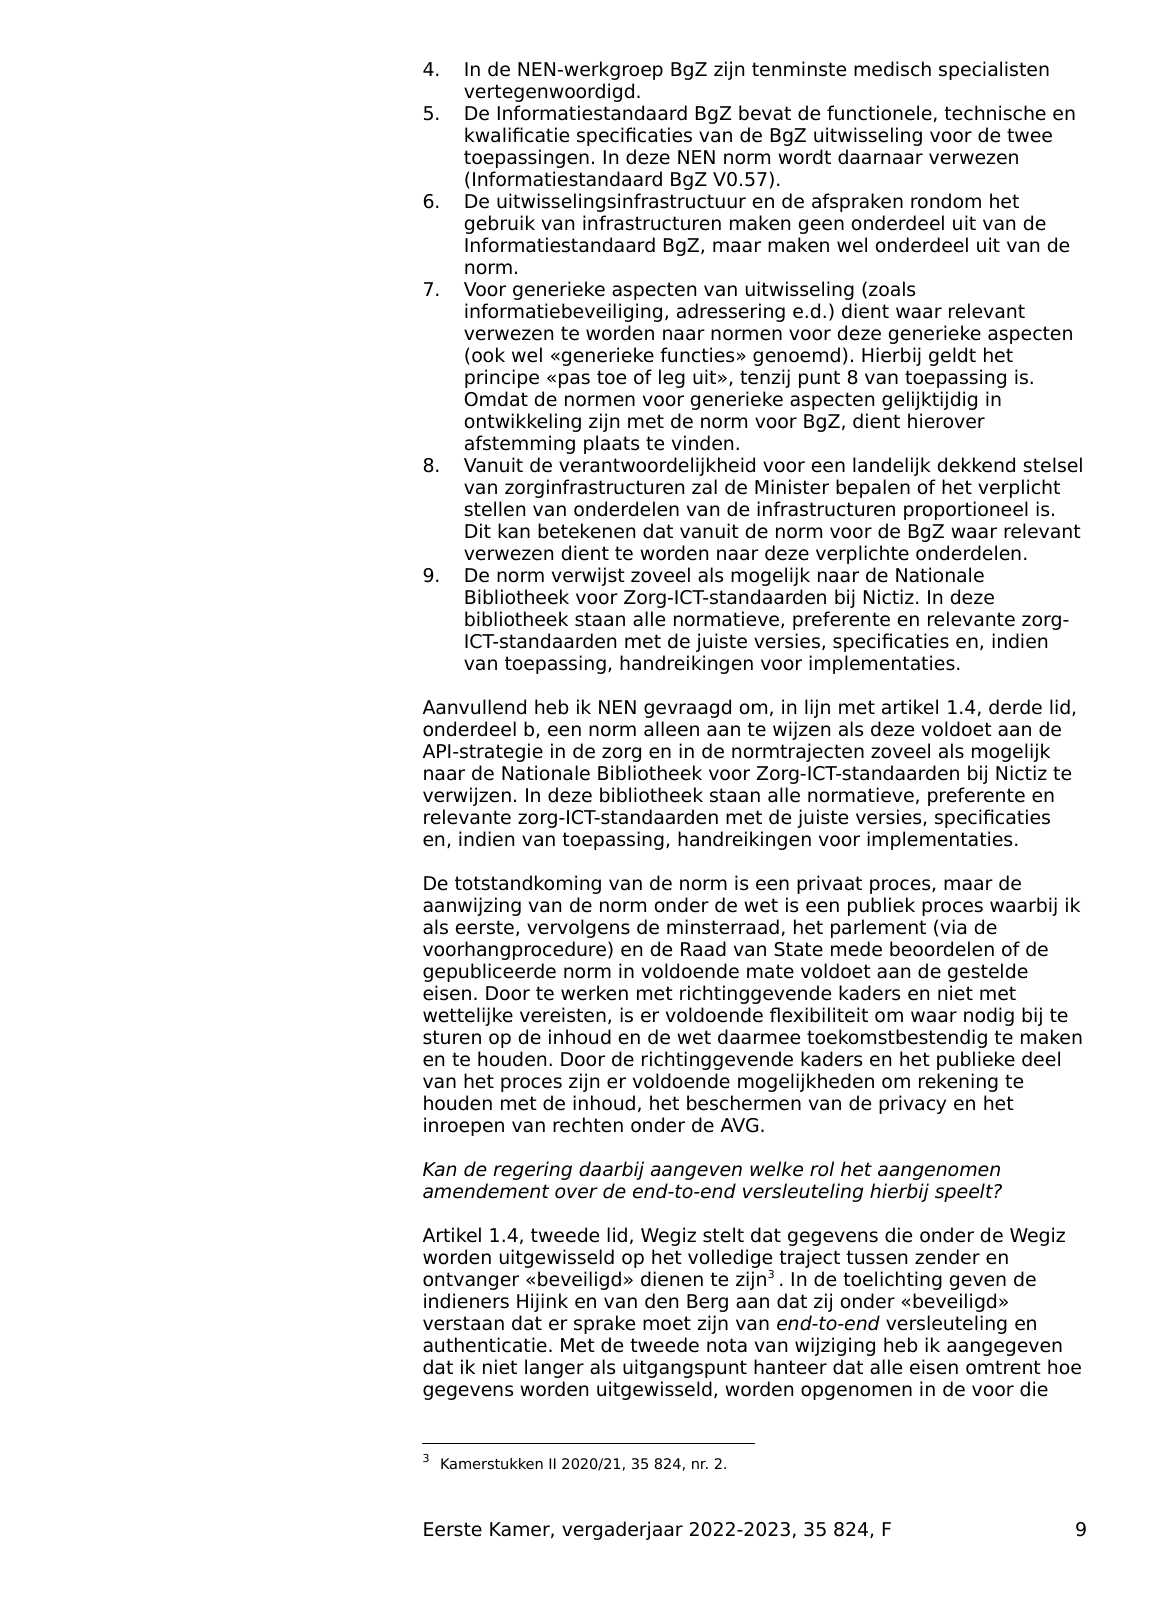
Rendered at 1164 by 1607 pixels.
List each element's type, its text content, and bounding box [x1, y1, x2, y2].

text 6. De uitwisselingsinfrastructuur en de afspraken rondom het gebruik van infrastructuren maken geen onderdeel uit van de Informatiestandaard BgZ, maar maken wel onderdeel uit van de norm. [422, 191, 1087, 279]
text Kamerstukken II 2020/21, 35 824, nr. 2. [422, 1452, 1087, 1474]
text De totstandkoming van de norm is een privaat proces, maar de aanwijzing van de norm onder de wet is een publiek proces waarbij ik als eerste, vervolgens de minsterraad, het parlement (via de voorhangprocedure) en de Raad van State mede beoordelen of de gepubliceerde norm in voldoende mate voldoet aan de gestelde eisen. Door te werken met richtinggevende kaders en niet met wettelijke vereisten, is er voldoende flexibiliteit om waar nodig bij te sturen op de inhoud en de wet daarmee toekomstbestendig te maken en te houden. Door de richtinggevende kaders en het publieke deel van het proces zijn er voldoende mogelijkheden om rekening te houden met de inhoud, het beschermen van de privacy en het inroepen van rechten onder de AVG. [422, 873, 1087, 1136]
text 8. Vanuit de verantwoordelijkheid voor een landelijk dekkend stelsel van zorginfrastructuren zal de Minister bepalen of het verplicht stellen van onderdelen van de infrastructuren proportioneel is. Dit kan betekenen dat vanuit de norm voor de BgZ waar relevant verwezen dient te worden naar deze verplichte onderdelen. [422, 455, 1087, 564]
text 7. Voor generieke aspecten van uitwisseling (zoals informatiebeveiliging, adressering e.d.) dient waar relevant verwezen te worden naar normen voor deze generieke aspecten (ook wel «generieke functies» genoemd). Hierbij geldt het principe «pas toe of leg uit», tenzij punt 8 van toepassing is. Omdat de normen voor generieke aspecten gelijktijdig in ontwikkeling zijn met de norm voor BgZ, dient hierover afstemming plaats te vinden. [422, 279, 1087, 455]
text 9. De norm verwijst zoveel als mogelijk naar de Nationale Bibliotheek voor Zorg-ICT-standaarden bij Nictiz. In deze bibliotheek staan alle normatieve, preferente en relevante zorg-ICT-standaarden met de juiste versies, specificaties en, indien van toepassing, handreikingen voor implementaties. [422, 564, 1087, 674]
text Aanvullend heb ik NEN gevraagd om, in lijn met artikel 1.4, derde lid, onderdeel b, een norm alleen aan te wijzen als deze voldoet aan de API-strategie in de zorg en in de normtrajecten zoveel als mogelijk naar de Nationale Bibliotheek voor Zorg-ICT-standaarden bij Nictiz te verwijzen. In deze bibliotheek staan alle normatieve, preferente en relevante zorg-ICT-standaarden met de juiste versies, specificaties en, indien van toepassing, handreikingen voor implementaties. [422, 697, 1087, 851]
text 5. De Informatiestandaard BgZ bevat de functionele, technische en kwalificatie specificaties van de BgZ uitwisseling voor de twee toepassingen. In deze NEN norm wordt daarnaar verwezen (Informatiestandaard BgZ V0.57). [422, 103, 1087, 191]
text Artikel 1.4, tweede lid, Wegiz stelt dat gegevens die onder de Wegiz worden uitgewisseld op het volledige traject tussen zender en ontvanger «beveiligd» dienen te zijn. In de toelichting geven de indieners Hijink en van den Berg aan dat zij onder «beveiligd» verstaan dat er sprake moet zijn van end-to-end versleuteling en authenticatie. Met de tweede nota van wijziging heb ik aangegeven dat ik niet langer als uitgangspunt hanteer dat alle eisen omtrent hoe gegevens worden uitgewisseld, worden opgenomen in de voor die [422, 1225, 1087, 1401]
text Kan de regering daarbij aangeven welke rol het aangenomen amendement over de end-to-end versleuteling hierbij speelt? [422, 1159, 1087, 1203]
text 4. In de NEN-werkgroep BgZ zijn tenminste medisch specialisten vertegenwoordigd. [422, 59, 1087, 103]
